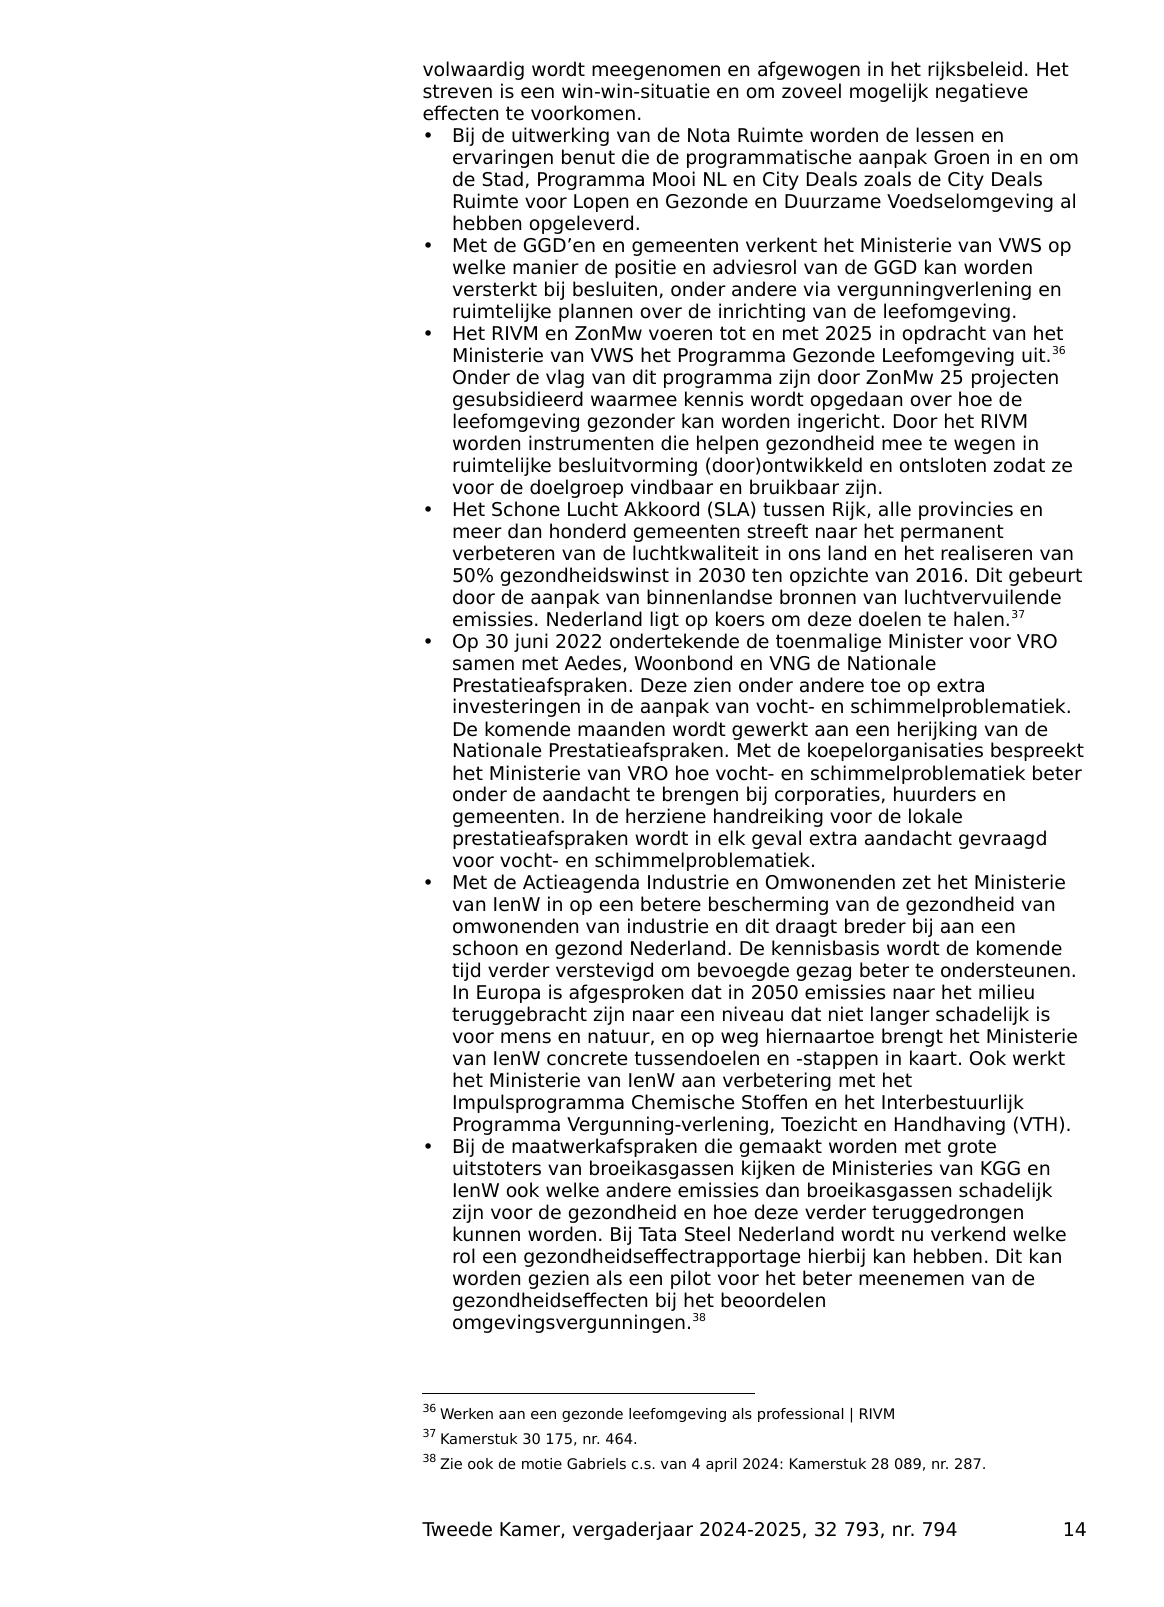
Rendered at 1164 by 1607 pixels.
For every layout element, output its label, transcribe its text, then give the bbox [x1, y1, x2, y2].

text Zie ook de motie Gabriels c.s. van 4 april 2024: Kamerstuk 28 089, nr. 287. [422, 1452, 1087, 1474]
text volwaardig wordt meegenomen en afgewogen in het rijksbeleid. Het streven is een win-win-situatie en om zoveel mogelijk negatieve effecten te voorkomen. [422, 59, 1087, 125]
text Werken aan een gezonde leefomgeving als professional | RIVM [422, 1402, 1087, 1424]
text • Op 30 juni 2022 ondertekende de toenmalige Minister voor VRO samen met Aedes, Woonbond en VNG de Nationale Prestatieafspraken. Deze zien onder andere toe op extra investeringen in de aanpak van vocht- en schimmelproblematiek. De komende maanden wordt gewerkt aan een herijking van de Nationale Prestatieafspraken. Met de koepelorganisaties bespreekt het Ministerie van VRO hoe vocht- en schimmelproblematiek beter onder de aandacht te brengen bij corporaties, huurders en gemeenten. In de herziene handreiking voor de lokale prestatieafspraken wordt in elk geval extra aandacht gevraagd voor vocht- en schimmelproblematiek. [422, 631, 1087, 872]
text • Bij de uitwerking van de Nota Ruimte worden de lessen en ervaringen benut die de programmatische aanpak Groen in en om de Stad, Programma Mooi NL en City Deals zoals de City Deals Ruimte voor Lopen en Gezonde en Duurzame Voedselomgeving al hebben opgeleverd. [422, 125, 1087, 235]
text • Het Schone Lucht Akkoord (SLA) tussen Rijk, alle provincies en meer dan honderd gemeenten streeft naar het permanent verbeteren van de luchtkwaliteit in ons land en het realiseren van 50% gezondheidswinst in 2030 ten opzichte van 2016. Dit gebeurt door de aanpak van binnenlandse bronnen van luchtvervuilende emissies. Nederland ligt op koers om deze doelen te halen. [422, 499, 1087, 631]
text • Met de GGD’en en gemeenten verkent het Ministerie van VWS op welke manier de positie en adviesrol van de GGD kan worden versterkt bij besluiten, onder andere via vergunningverlening en ruimtelijke plannen over de inrichting van de leefomgeving. [422, 235, 1087, 323]
text • Met de Actieagenda Industrie en Omwonenden zet het Ministerie van IenW in op een betere bescherming van de gezondheid van omwonenden van industrie en dit draagt breder bij aan een schoon en gezond Nederland. De kennisbasis wordt de komende tijd verder verstevigd om bevoegde gezag beter te ondersteunen. In Europa is afgesproken dat in 2050 emissies naar het milieu teruggebracht zijn naar een niveau dat niet langer schadelijk is voor mens en natuur, en op weg hiernaartoe brengt het Ministerie van IenW concrete tussendoelen en -stappen in kaart. Ook werkt het Ministerie van IenW aan verbetering met het Impulsprogramma Chemische Stoffen en het Interbestuurlijk Programma Vergunning-verlening, Toezicht en Handhaving (VTH). [422, 872, 1087, 1136]
text • Bij de maatwerkafspraken die gemaakt worden met grote uitstoters van broeikasgassen kijken de Ministeries van KGG en IenW ook welke andere emissies dan broeikasgassen schadelijk zijn voor de gezondheid en hoe deze verder teruggedrongen kunnen worden. Bij Tata Steel Nederland wordt nu verkend welke rol een gezondheidseffectrapportage hierbij kan hebben. Dit kan worden gezien als een pilot voor het beter meenemen van de gezondheidseffecten bij het beoordelen omgevingsvergunningen. [422, 1136, 1087, 1334]
text • Het RIVM en ZonMw voeren tot en met 2025 in opdracht van het Ministerie van VWS het Programma Gezonde Leefomgeving uit. Onder de vlag van dit programma zijn door ZonMw 25 projecten gesubsidieerd waarmee kennis wordt opgedaan over hoe de leefomgeving gezonder kan worden ingericht. Door het RIVM worden instrumenten die helpen gezondheid mee te wegen in ruimtelijke besluitvorming (door)ontwikkeld en ontsloten zodat ze voor de doelgroep vindbaar en bruikbaar zijn. [422, 323, 1087, 499]
text Kamerstuk 30 175, nr. 464. [422, 1427, 1087, 1449]
